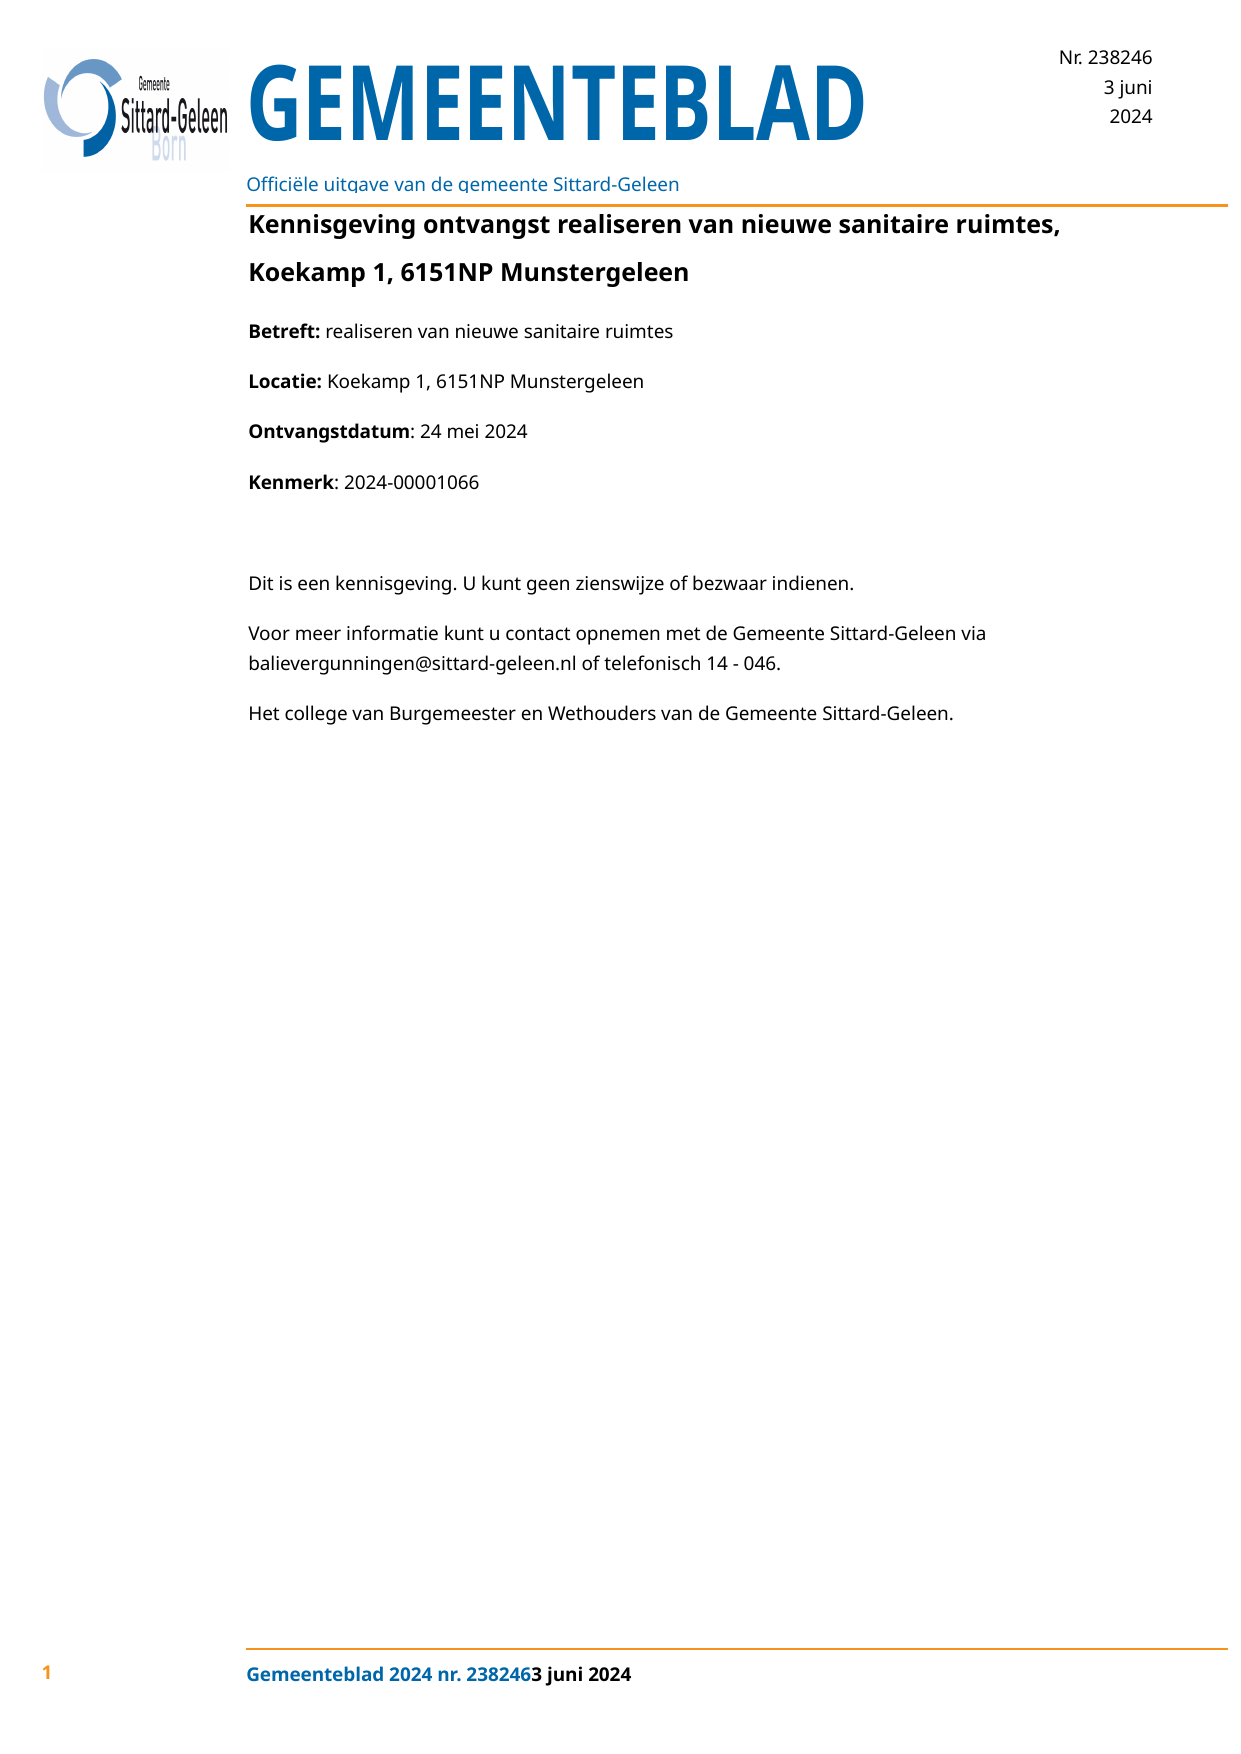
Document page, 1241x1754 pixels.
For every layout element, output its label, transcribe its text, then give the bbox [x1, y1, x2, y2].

text Ontvangstdatum: 24 mei 2024 [248, 419, 1152, 444]
text Locatie: Koekamp 1, 6151NP Munstergeleen [248, 368, 1152, 394]
text Betreft: realiseren van nieuwe sanitaire ruimtes [248, 318, 1152, 344]
text Het college van Burgemeester en Wethouders van de Gemeente Sittard-Geleen. [248, 700, 1152, 726]
text Kenmerk: 2024-00001066 [248, 469, 1152, 495]
text Dit is een kennisgeving. U kunt geen zienswijze of bezwaar indienen. [248, 570, 1152, 596]
text Kennisgeving ontvangst realiseren van nieuwe sanitaire ruimtes, Koekamp 1, 6151NP Munstergeleen [248, 207, 1152, 288]
text Voor meer informatie kunt u contact opnemen met de Gemeente Sittard-Geleen via balievergunningen@sittard-geleen.nl of telefonisch 14 - 046. [248, 620, 1152, 676]
picture [41, 47, 231, 172]
